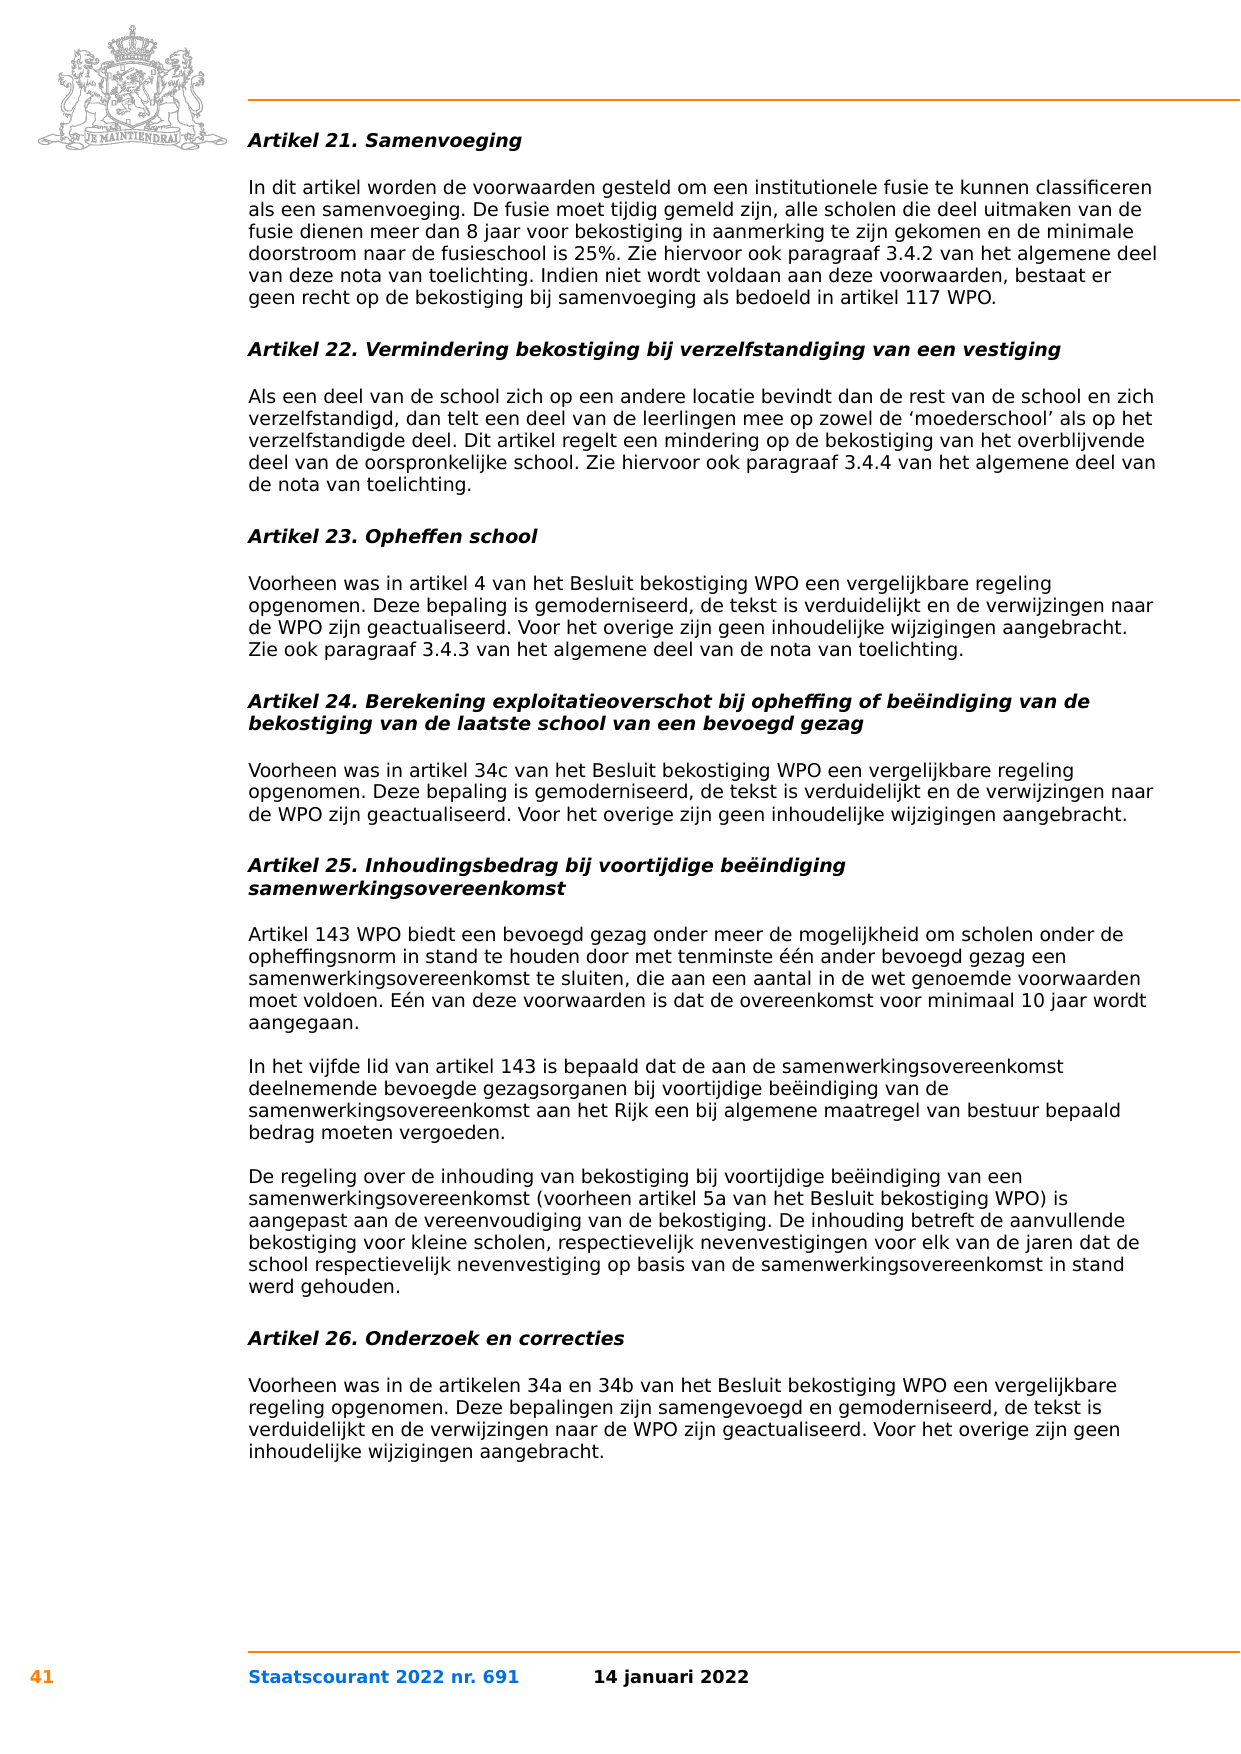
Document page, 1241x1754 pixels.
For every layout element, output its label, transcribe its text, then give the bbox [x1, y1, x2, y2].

text Voorheen was in artikel 34c van het Besluit bekostiging WPO een vergelijkbare regeling opgenomen. Deze bepaling is gemoderniseerd, de tekst is verduidelijkt en de verwijzingen naar de WPO zijn geactualiseerd. Voor het overige zijn geen inhoudelijke wijzigingen aangebracht. [248, 759, 1163, 825]
subtitle Artikel 26. Onderzoek en correcties [248, 1328, 1163, 1350]
text In het vijfde lid van artikel 143 is bepaald dat de aan de samenwerkingsovereenkomst deelnemende bevoegde gezagsorganen bij voortijdige beëindiging van de samenwerkingsovereenkomst aan het Rijk een bij algemene maatregel van bestuur bepaald bedrag moeten vergoeden. [248, 1056, 1163, 1144]
subtitle Artikel 23. Opheffen school [248, 526, 1163, 548]
text Voorheen was in de artikelen 34a en 34b van het Besluit bekostiging WPO een vergelijkbare regeling opgenomen. Deze bepalingen zijn samengevoegd en gemoderniseerd, de tekst is verduidelijkt en de verwijzingen naar de WPO zijn geactualiseerd. Voor het overige zijn geen inhoudelijke wijzigingen aangebracht. [248, 1375, 1163, 1463]
text Voorheen was in artikel 4 van het Besluit bekostiging WPO een vergelijkbare regeling opgenomen. Deze bepaling is gemoderniseerd, de tekst is verduidelijkt en de verwijzingen naar de WPO zijn geactualiseerd. Voor het overige zijn geen inhoudelijke wijzigingen aangebracht. Zie ook paragraaf 3.4.3 van het algemene deel van de nota van toelichting. [248, 573, 1163, 661]
subtitle Artikel 22. Vermindering bekostiging bij verzelfstandiging van een vestiging [248, 339, 1163, 361]
subtitle Artikel 25. Inhoudingsbedrag bij voortijdige beëindiging samenwerkingsovereenkomst [248, 855, 1163, 899]
subtitle Artikel 21. Samenvoeging [248, 130, 1163, 152]
text In dit artikel worden de voorwaarden gesteld om een institutionele fusie te kunnen classificeren als een samenvoeging. De fusie moet tijdig gemeld zijn, alle scholen die deel uitmaken van de fusie dienen meer dan 8 jaar voor bekostiging in aanmerking te zijn gekomen en de minimale doorstroom naar de fusieschool is 25%. Zie hiervoor ook paragraaf 3.4.2 van het algemene deel van deze nota van toelichting. Indien niet wordt voldaan aan deze voorwaarden, bestaat er geen recht op de bekostiging bij samenvoeging als bedoeld in artikel 117 WPO. [248, 177, 1163, 309]
text Artikel 143 WPO biedt een bevoegd gezag onder meer de mogelijkheid om scholen onder de opheffingsnorm in stand te houden door met tenminste één ander bevoegd gezag een samenwerkingsovereenkomst te sluiten, die aan een aantal in de wet genoemde voorwaarden moet voldoen. Eén van deze voorwaarden is dat de overeenkomst voor minimaal 10 jaar wordt aangegaan. [248, 924, 1163, 1034]
picture [38, 25, 227, 150]
text Als een deel van de school zich op een andere locatie bevindt dan de rest van de school en zich verzelfstandigd, dan telt een deel van de leerlingen mee op zowel de ‘moederschool’ als op het verzelfstandigde deel. Dit artikel regelt een mindering op de bekostiging van het overblijvende deel van de oorspronkelijke school. Zie hiervoor ook paragraaf 3.4.4 van het algemene deel van de nota van toelichting. [248, 386, 1163, 496]
text De regeling over de inhouding van bekostiging bij voortijdige beëindiging van een samenwerkingsovereenkomst (voorheen artikel 5a van het Besluit bekostiging WPO) is aangepast aan de vereenvoudiging van de bekostiging. De inhouding betreft de aanvullende bekostiging voor kleine scholen, respectievelijk nevenvestigingen voor elk van de jaren dat de school respectievelijk nevenvestiging op basis van de samenwerkingsovereenkomst in stand werd gehouden. [248, 1166, 1163, 1298]
subtitle Artikel 24. Berekening exploitatieoverschot bij opheffing of beëindiging van de bekostiging van de laatste school van een bevoegd gezag [248, 691, 1163, 734]
